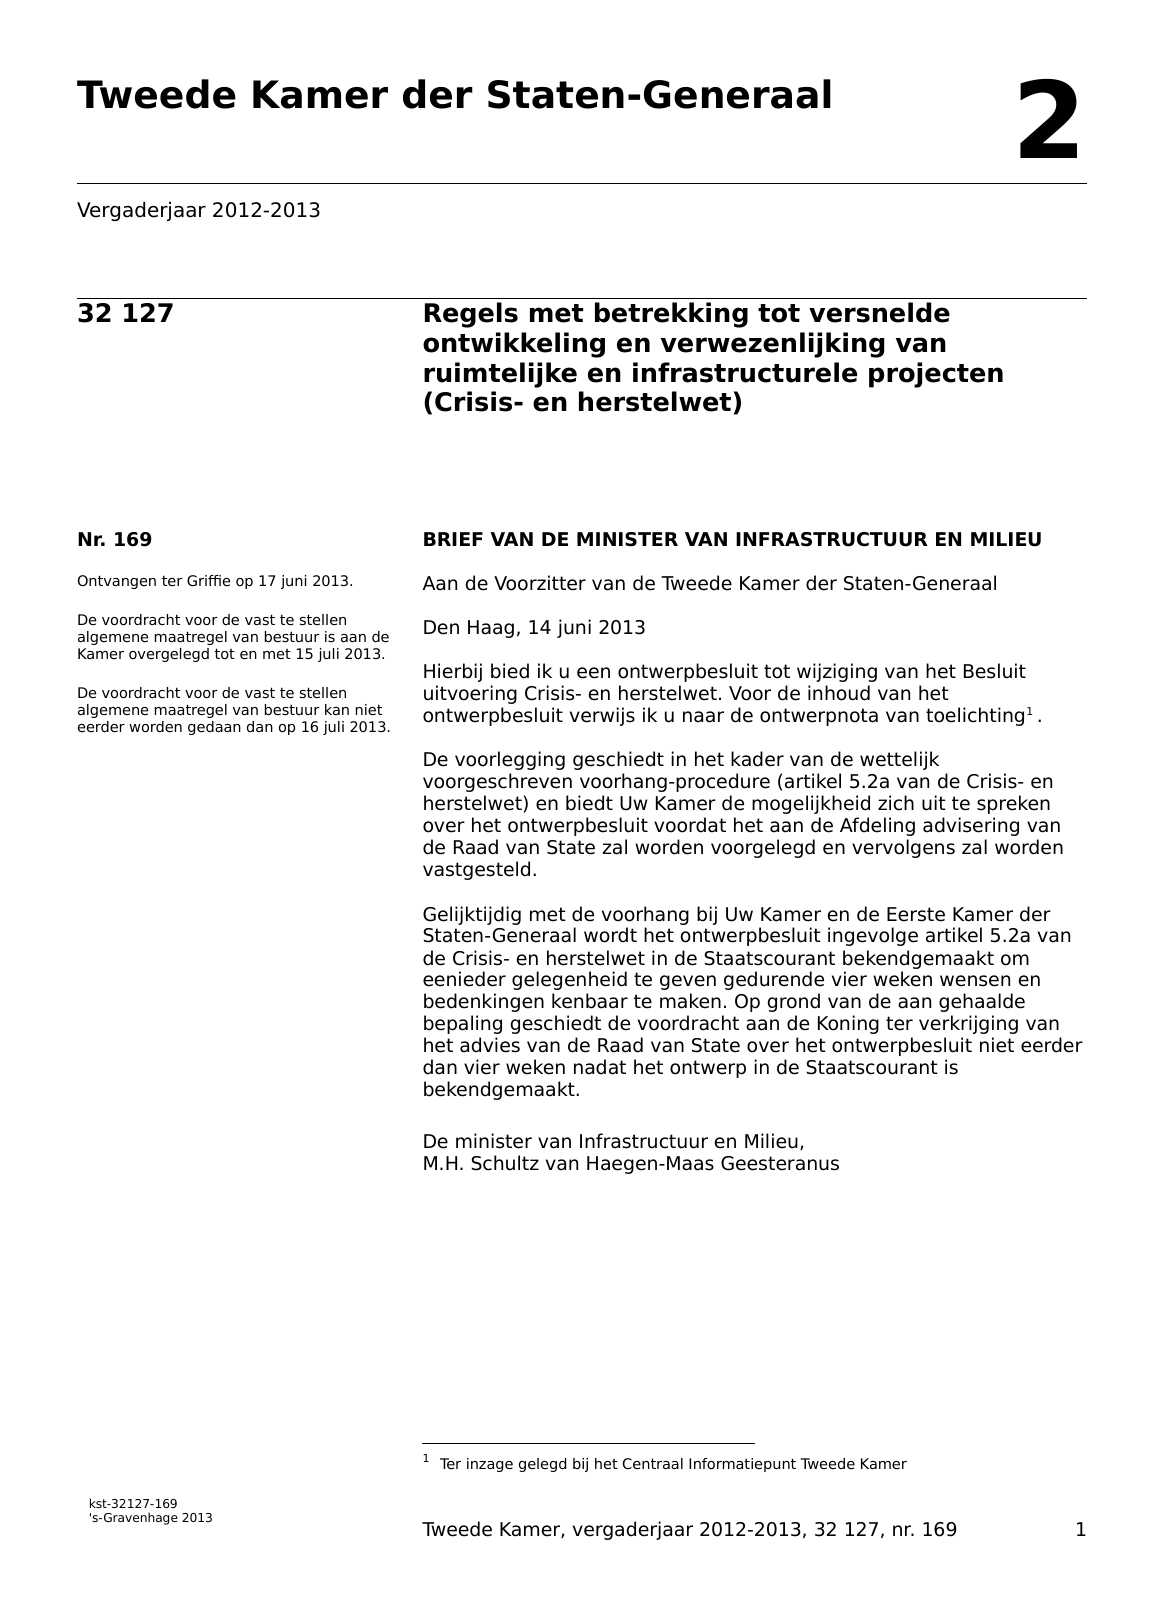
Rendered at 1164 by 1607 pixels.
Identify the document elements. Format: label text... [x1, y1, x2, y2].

subtitle Nr. 169 BRIEF VAN DE MINISTER VAN INFRASTRUCTUUR EN MILIEU [77, 529, 1087, 551]
text Hierbij bied ik u een ontwerpbesluit tot wijziging van het Besluit uitvoering Crisis- en herstelwet. Voor de inhoud van het ontwerpbesluit verwijs ik u naar de ontwerpnota van toelichting. [422, 661, 1087, 727]
table_header 2 [886, 59, 1087, 183]
table_cell Vergaderjaar 2012-2013 [77, 184, 1087, 298]
text [77, 590, 399, 612]
text Ontvangen ter Griffie op 17 juni 2013. [77, 573, 399, 590]
text Gelijktijdig met de voorhang bij Uw Kamer en de Eerste Kamer der Staten-Generaal wordt het ontwerpbesluit ingevolge artikel 5.2a van de Crisis- en herstelwet in de Staatscourant bekendgemaakt om eenieder gelegenheid te geven gedurende vier weken wensen en bedenkingen kenbaar te maken. Op grond van de aan gehaalde bepaling geschiedt de voordracht aan de Koning ter verkrijging van het advies van de Raad van State over het ontwerpbesluit niet eerder dan vier weken nadat het ontwerp in de Staatscourant is bekendgemaakt. [422, 903, 1087, 1101]
subtitle 32 127 Regels met betrekking tot versnelde ontwikkeling en verwezenlijking van ruimtelijke en infrastructurele projecten (Crisis- en herstelwet) [77, 299, 1087, 418]
text [77, 663, 399, 685]
text De voorlegging geschiedt in het kader van de wettelijk voorgeschreven voorhang-procedure (artikel 5.2a van de Crisis- en herstelwet) en biedt Uw Kamer de mogelijkheid zich uit te spreken over het ontwerpbesluit voordat het aan de Afdeling advisering van de Raad van State zal worden voorgelegd en vervolgens zal worden vastgesteld. [422, 749, 1087, 881]
text kst-32127-169 [88, 1497, 323, 1511]
text 's-Gravenhage 2013 [88, 1511, 323, 1525]
table_header Tweede Kamer der Staten-Generaal [77, 59, 886, 183]
text De voordracht voor de vast te stellen algemene maatregel van bestuur kan niet eerder worden gedaan dan op 16 juli 2013. [77, 685, 399, 735]
text Aan de Voorzitter van de Tweede Kamer der Staten-Generaal [422, 573, 1087, 595]
text De voordracht voor de vast te stellen algemene maatregel van bestuur is aan de Kamer overgelegd tot en met 15 juli 2013. [77, 612, 399, 663]
text Ter inzage gelegd bij het Centraal Informatiepunt Tweede Kamer [422, 1452, 1087, 1474]
text Den Haag, 14 juni 2013 [422, 617, 1087, 639]
text De minister van Infrastructuur en Milieu, M.H. Schultz van Haegen-Maas Geesteranus [422, 1131, 1087, 1175]
